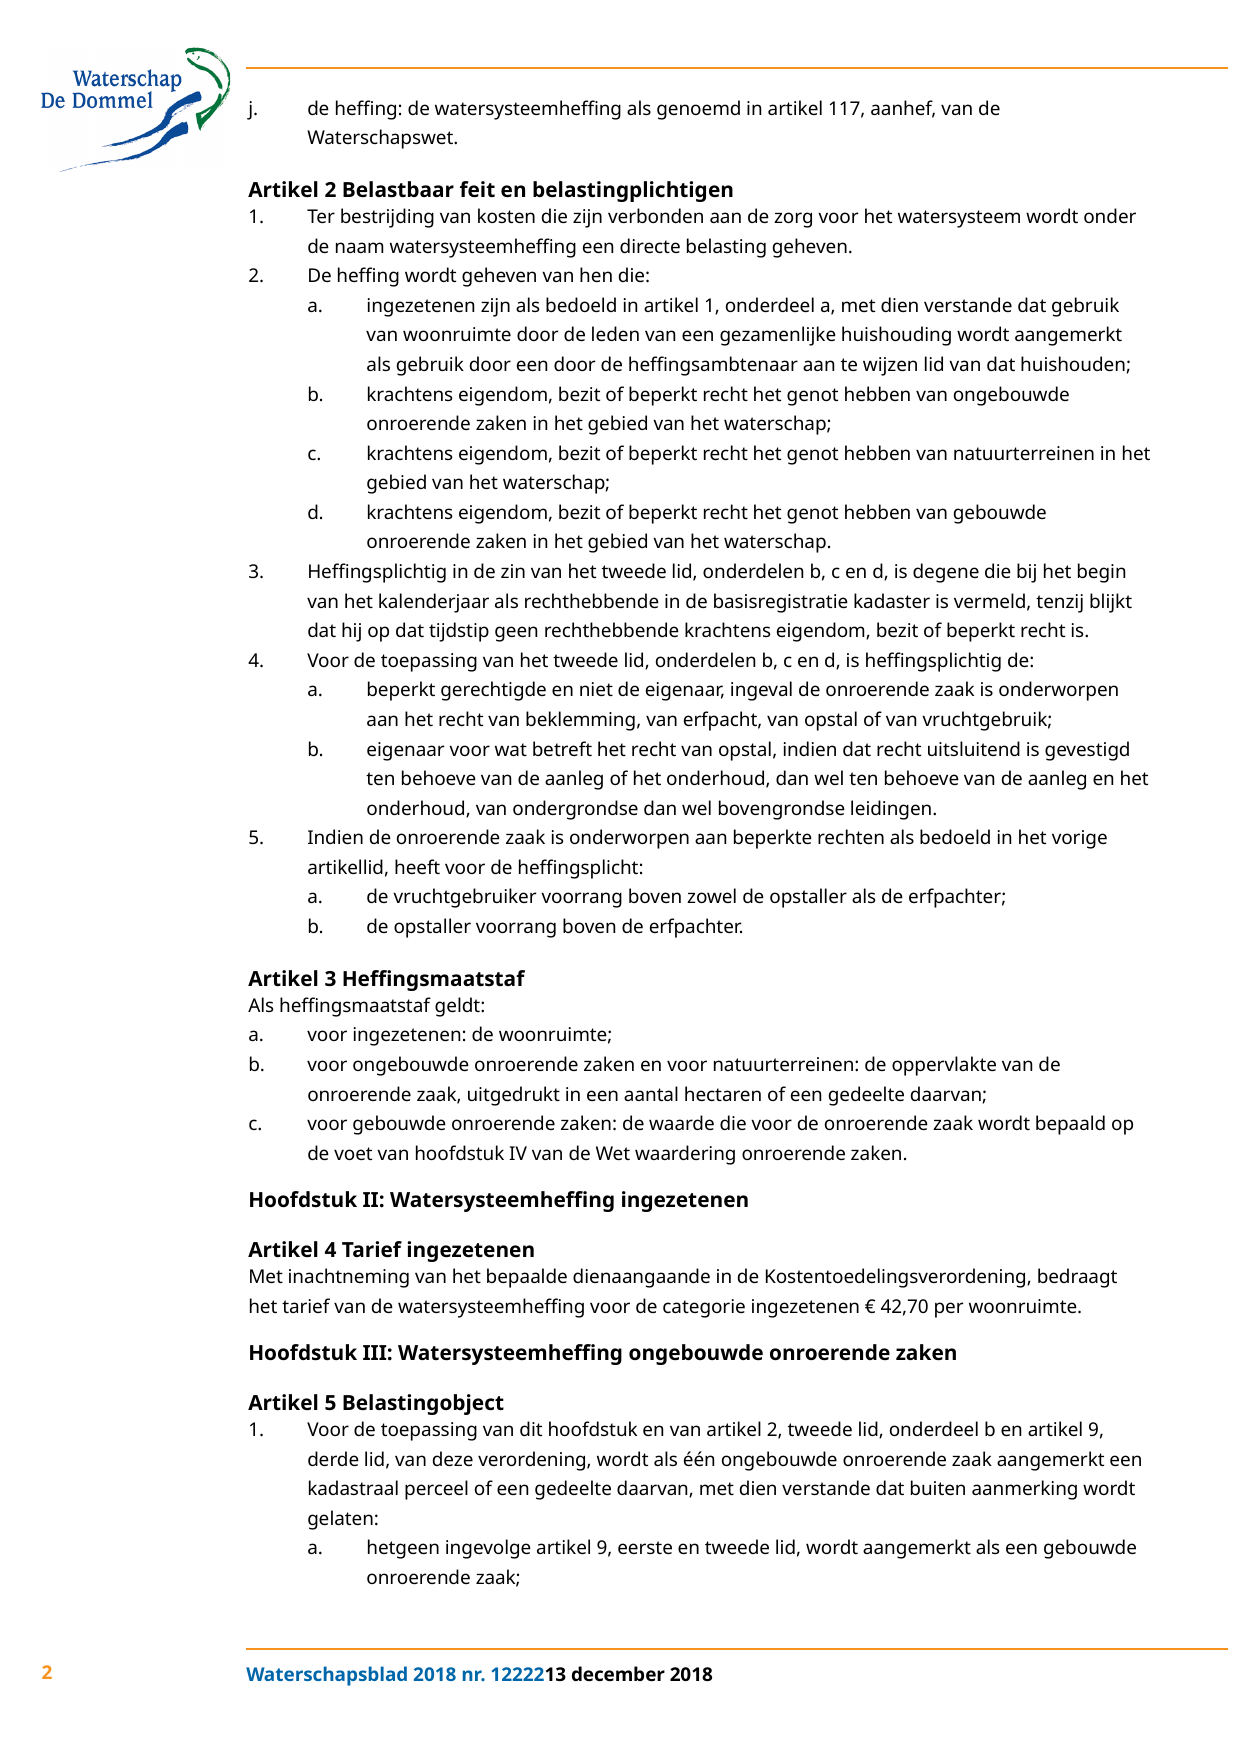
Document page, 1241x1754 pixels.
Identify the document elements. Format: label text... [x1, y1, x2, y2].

list de opstaller voorrang boven de erfpachter. [307, 913, 1152, 939]
picture [41, 47, 231, 172]
list ingezetenen zijn als bedoeld in artikel 1, onderdeel a, met dien verstande dat gebruik van woonruimte door de leden van een gezamenlijke huishouding wordt aangemerkt als gebruik door een door de heffingsambtenaar aan te wijzen lid van dat huishouden; [307, 292, 1152, 377]
list Voor de toepassing van het tweede lid, onderdelen b, c en d, is heffingsplichtig de: [248, 647, 1152, 673]
text Met inachtneming van het bepaalde dienaangaande in de Kostentoedelingsverordening, bedraagt het tarief van de watersysteemheffing voor de categorie ingezetenen € 42,70 per woonruimte. [248, 1263, 1152, 1319]
list krachtens eigendom, bezit of beperkt recht het genot hebben van ongebouwde onroerende zaken in het gebied van het waterschap; [307, 381, 1152, 436]
text Hoofdstuk II: Watersysteemheffing ingezetenen [248, 1186, 1152, 1214]
list De heffing wordt geheven van hen die: [248, 262, 1152, 288]
list beperkt gerechtigde en niet de eigenaar, ingeval de onroerende zaak is onderworpen aan het recht van beklemming, van erfpacht, van opstal of van vruchtgebruik; [307, 677, 1152, 732]
list Ter bestrijding van kosten die zijn verbonden aan de zorg voor het watersysteem wordt onder de naam watersysteemheffing een directe belasting geheven. [248, 203, 1152, 258]
text Artikel 2 Belastbaar feit en belastingplichtigen [248, 175, 1152, 203]
list Heffingsplichtig in de zin van het tweede lid, onderdelen b, c en d, is degene die bij het begin van het kalenderjaar als rechthebbende in de basisregistratie kadaster is vermeld, tenzij blijkt dat hij op dat tijdstip geen rechthebbende krachtens eigendom, bezit of beperkt recht is. [248, 558, 1152, 643]
list de heffing: de watersysteemheffing als genoemd in artikel 117, aanhef, van de Waterschapswet. [248, 95, 1152, 150]
list krachtens eigendom, bezit of beperkt recht het genot hebben van gebouwde onroerende zaken in het gebied van het waterschap. [307, 499, 1152, 554]
list de vruchtgebruiker voorrang boven zowel de opstaller als de erfpachter; [307, 884, 1152, 909]
list Indien de onroerende zaak is onderworpen aan beperkte rechten als bedoeld in het vorige artikellid, heeft voor de heffingsplicht: [248, 824, 1152, 880]
text Artikel 4 Tarief ingezetenen [248, 1235, 1152, 1263]
list voor ingezetenen: de woonruimte; [248, 1022, 1152, 1047]
list krachtens eigendom, bezit of beperkt recht het genot hebben van natuurterreinen in het gebied van het waterschap; [307, 440, 1152, 495]
list voor ongebouwde onroerende zaken en voor natuurterreinen: de oppervlakte van de onroerende zaak, uitgedrukt in een aantal hectaren of een gedeelte daarvan; [248, 1051, 1152, 1107]
list hetgeen ingevolge artikel 9, eerste en tweede lid, wordt aangemerkt als een gebouwde onroerende zaak; [307, 1534, 1152, 1590]
list Voor de toepassing van dit hoofdstuk en van artikel 2, tweede lid, onderdeel b en artikel 9, derde lid, van deze verordening, wordt als één ongebouwde onroerende zaak aangemerkt een kadastraal perceel of een gedeelte daarvan, met dien verstande dat buiten aanmerking wordt gelaten: [248, 1416, 1152, 1531]
list voor gebouwde onroerende zaken: de waarde die voor de onroerende zaak wordt bepaald op de voet van hoofdstuk IV van de Wet waardering onroerende zaken. [248, 1110, 1152, 1166]
text Hoofdstuk III: Watersysteemheffing ongebouwde onroerende zaken [248, 1338, 1152, 1367]
text Als heffingsmaatstaf geldt: [248, 992, 1152, 1018]
list eigenaar voor wat betreft het recht van opstal, indien dat recht uitsluitend is gevestigd ten behoeve van de aanleg of het onderhoud, dan wel ten behoeve van de aanleg en het onderhoud, van ondergrondse dan wel bovengrondse leidingen. [307, 736, 1152, 821]
text Artikel 3 Heffingsmaatstaf [248, 964, 1152, 992]
text Artikel 5 Belastingobject [248, 1388, 1152, 1416]
